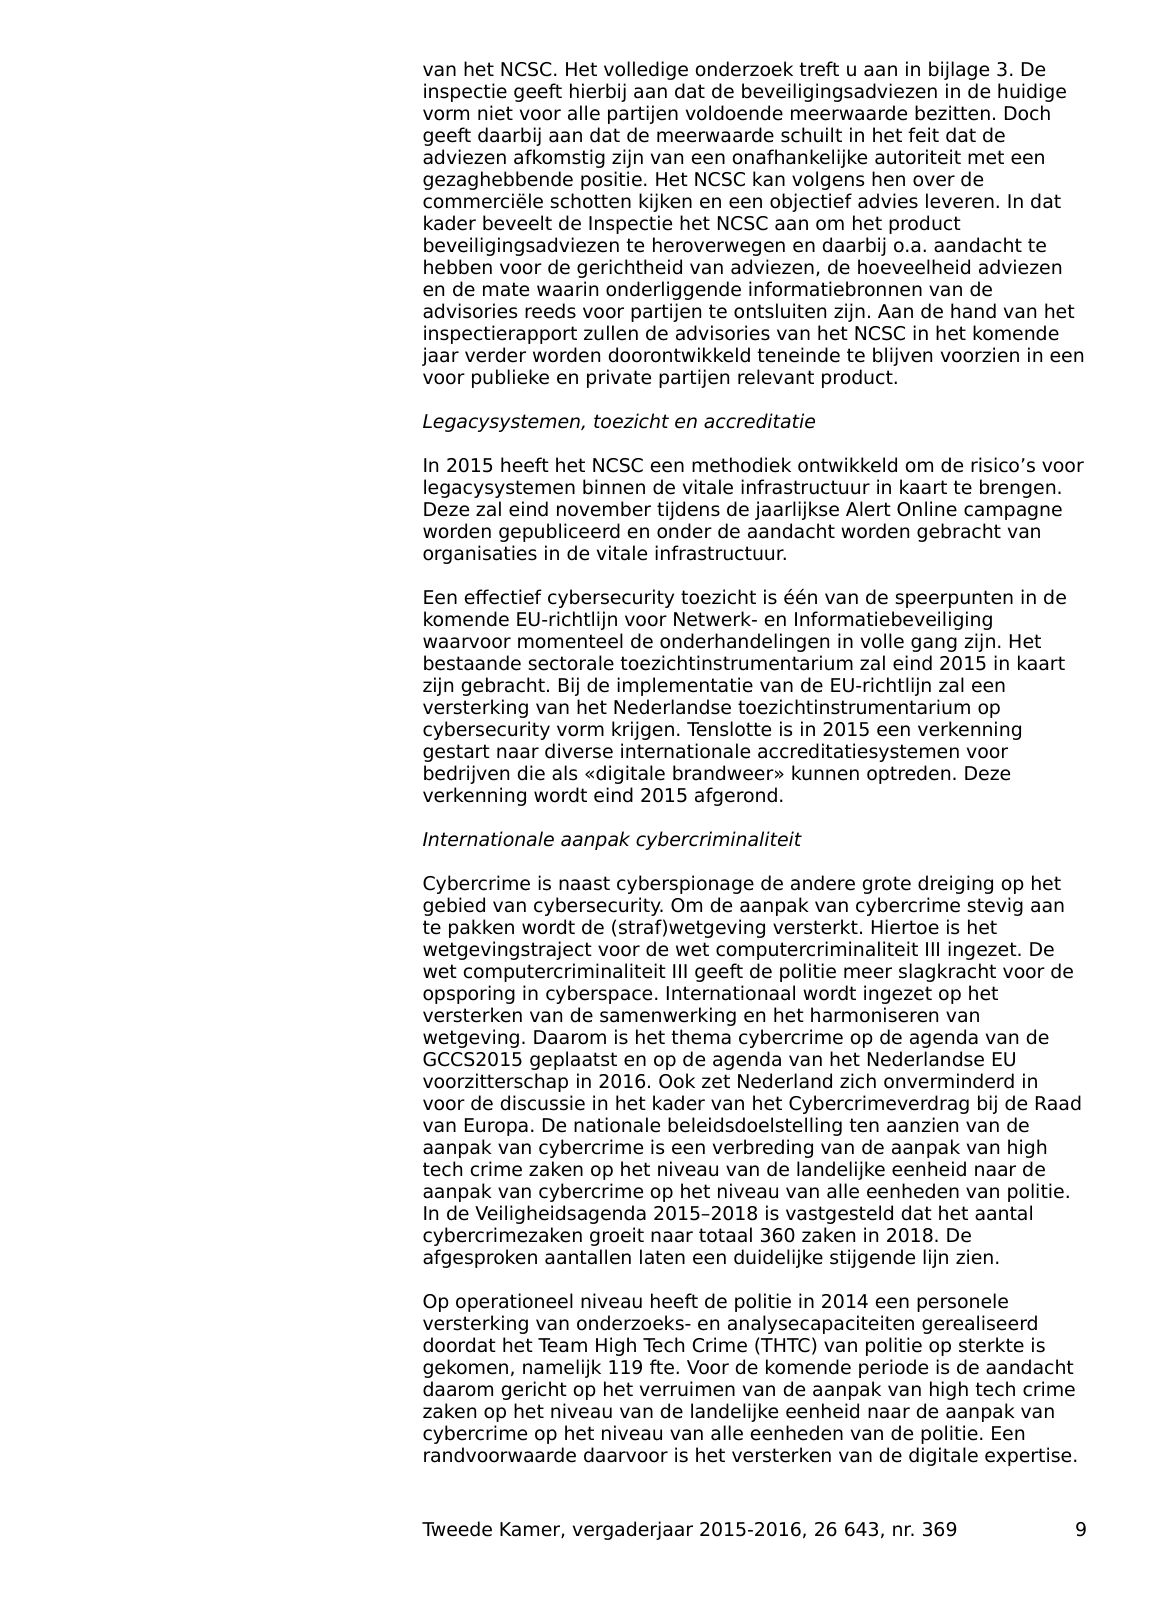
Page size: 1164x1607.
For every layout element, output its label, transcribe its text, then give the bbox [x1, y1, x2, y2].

text In 2015 heeft het NCSC een methodiek ontwikkeld om de risico’s voor legacysystemen binnen de vitale infrastructuur in kaart te brengen. Deze zal eind november tijdens de jaarlijkse Alert Online campagne worden gepubliceerd en onder de aandacht worden gebracht van organisaties in de vitale infrastructuur. [422, 455, 1087, 565]
subtitle Legacysystemen, toezicht en accreditatie [422, 411, 1087, 433]
text van het NCSC. Het volledige onderzoek treft u aan in bijlage 3. De inspectie geeft hierbij aan dat de beveiligingsadviezen in de huidige vorm niet voor alle partijen voldoende meerwaarde bezitten. Doch geeft daarbij aan dat de meerwaarde schuilt in het feit dat de adviezen afkomstig zijn van een onafhankelijke autoriteit met een gezaghebbende positie. Het NCSC kan volgens hen over de commerciële schotten kijken en een objectief advies leveren. In dat kader beveelt de Inspectie het NCSC aan om het product beveiligingsadviezen te heroverwegen en daarbij o.a. aandacht te hebben voor de gerichtheid van adviezen, de hoeveelheid adviezen en de mate waarin onderliggende informatiebronnen van de advisories reeds voor partijen te ontsluiten zijn. Aan de hand van het inspectierapport zullen de advisories van het NCSC in het komende jaar verder worden doorontwikkeld teneinde te blijven voorzien in een voor publieke en private partijen relevant product. [422, 59, 1087, 389]
subtitle Internationale aanpak cybercriminaliteit [422, 829, 1087, 851]
text Cybercrime is naast cyberspionage de andere grote dreiging op het gebied van cybersecurity. Om de aanpak van cybercrime stevig aan te pakken wordt de (straf)wetgeving versterkt. Hiertoe is het wetgevingstraject voor de wet computercriminaliteit III ingezet. De wet computercriminaliteit III geeft de politie meer slagkracht voor de opsporing in cyberspace. Internationaal wordt ingezet op het versterken van de samenwerking en het harmoniseren van wetgeving. Daarom is het thema cybercrime op de agenda van de GCCS2015 geplaatst en op de agenda van het Nederlandse EU voorzitterschap in 2016. Ook zet Nederland zich onverminderd in voor de discussie in het kader van het Cybercrimeverdrag bij de Raad van Europa. De nationale beleidsdoelstelling ten aanzien van de aanpak van cybercrime is een verbreding van de aanpak van high tech crime zaken op het niveau van de landelijke eenheid naar de aanpak van cybercrime op het niveau van alle eenheden van politie. In de Veiligheidsagenda 2015–2018 is vastgesteld dat het aantal cybercrimezaken groeit naar totaal 360 zaken in 2018. De afgesproken aantallen laten een duidelijke stijgende lijn zien. [422, 873, 1087, 1269]
text Een effectief cybersecurity toezicht is één van de speerpunten in de komende EU-richtlijn voor Netwerk- en Informatiebeveiliging waarvoor momenteel de onderhandelingen in volle gang zijn. Het bestaande sectorale toezichtinstrumentarium zal eind 2015 in kaart zijn gebracht. Bij de implementatie van de EU-richtlijn zal een versterking van het Nederlandse toezichtinstrumentarium op cybersecurity vorm krijgen. Tenslotte is in 2015 een verkenning gestart naar diverse internationale accreditatiesystemen voor bedrijven die als «digitale brandweer» kunnen optreden. Deze verkenning wordt eind 2015 afgerond. [422, 587, 1087, 807]
text Op operationeel niveau heeft de politie in 2014 een personele versterking van onderzoeks- en analysecapaciteiten gerealiseerd doordat het Team High Tech Crime (THTC) van politie op sterkte is gekomen, namelijk 119 fte. Voor de komende periode is de aandacht daarom gericht op het verruimen van de aanpak van high tech crime zaken op het niveau van de landelijke eenheid naar de aanpak van cybercrime op het niveau van alle eenheden van de politie. Een randvoorwaarde daarvoor is het versterken van de digitale expertise. [422, 1291, 1087, 1467]
